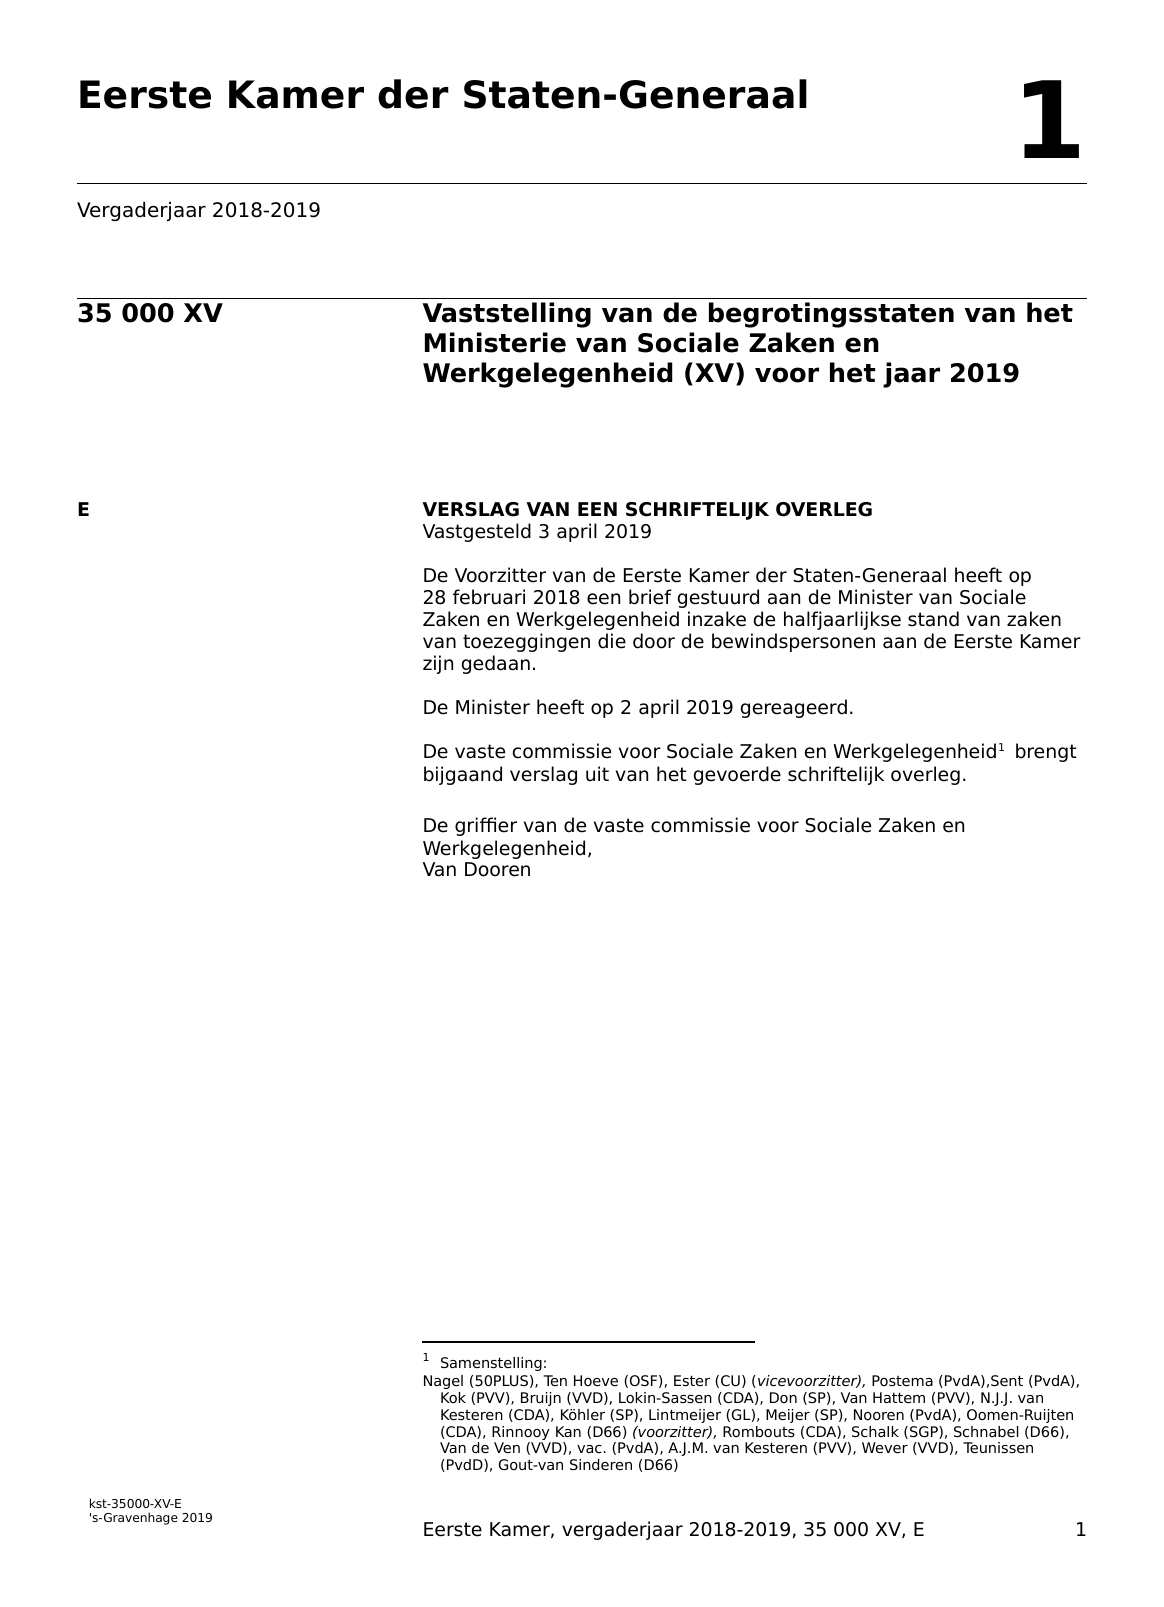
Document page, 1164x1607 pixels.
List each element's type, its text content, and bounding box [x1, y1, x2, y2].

table_cell Vergaderjaar 2018-2019 [77, 184, 1087, 298]
table_header 1 [886, 59, 1087, 183]
text De vaste commissie voor Sociale Zaken en Werkgelegenheid brengt bijgaand verslag uit van het gevoerde schriftelijk overleg. [422, 741, 1087, 785]
text 's-Gravenhage 2019 [88, 1511, 323, 1525]
text De Minister heeft op 2 april 2019 gereageerd. [422, 697, 1087, 719]
text De Voorzitter van de Eerste Kamer der Staten-Generaal heeft op 28 februari 2018 een brief gestuurd aan de Minister van Sociale Zaken en Werkgelegenheid inzake de halfjaarlijkse stand van zaken van toezeggingen die door de bewindspersonen aan de Eerste Kamer zijn gedaan. [422, 565, 1087, 675]
table_header Eerste Kamer der Staten-Generaal [77, 59, 886, 183]
subtitle E VERSLAG VAN EEN SCHRIFTELIJK OVERLEG [77, 499, 1087, 521]
text De griffier van de vaste commissie voor Sociale Zaken en Werkgelegenheid, Van Dooren [422, 815, 1087, 881]
text kst-35000-XV-E [88, 1497, 323, 1511]
subtitle 35 000 XV Vaststelling van de begrotingsstaten van het Ministerie van Sociale Zaken en Werkgelegenheid (XV) voor het jaar 2019 [77, 299, 1087, 388]
text Vastgesteld 3 april 2019 [422, 521, 1087, 543]
text Samenstelling: [422, 1351, 1087, 1373]
text Nagel (50PLUS), Ten Hoeve (OSF), Ester (CU) (vicevoorzitter), Postema (PvdA),Sent (PvdA), Kok (PVV), Bruijn (VVD), Lokin-Sassen (CDA), Don (SP), Van Hattem (PVV), N.J.J. van Kesteren (CDA), Köhler (SP), Lintmeijer (GL), Meijer (SP), Nooren (PvdA), Oomen-Ruijten (CDA), Rinnooy Kan (D66) (voorzitter), Rombouts (CDA), Schalk (SGP), Schnabel (D66), Van de Ven (VVD), vac. (PvdA), A.J.M. van Kesteren (PVV), Wever (VVD), Teunissen (PvdD), Gout-van Sinderen (D66) [422, 1373, 1087, 1474]
